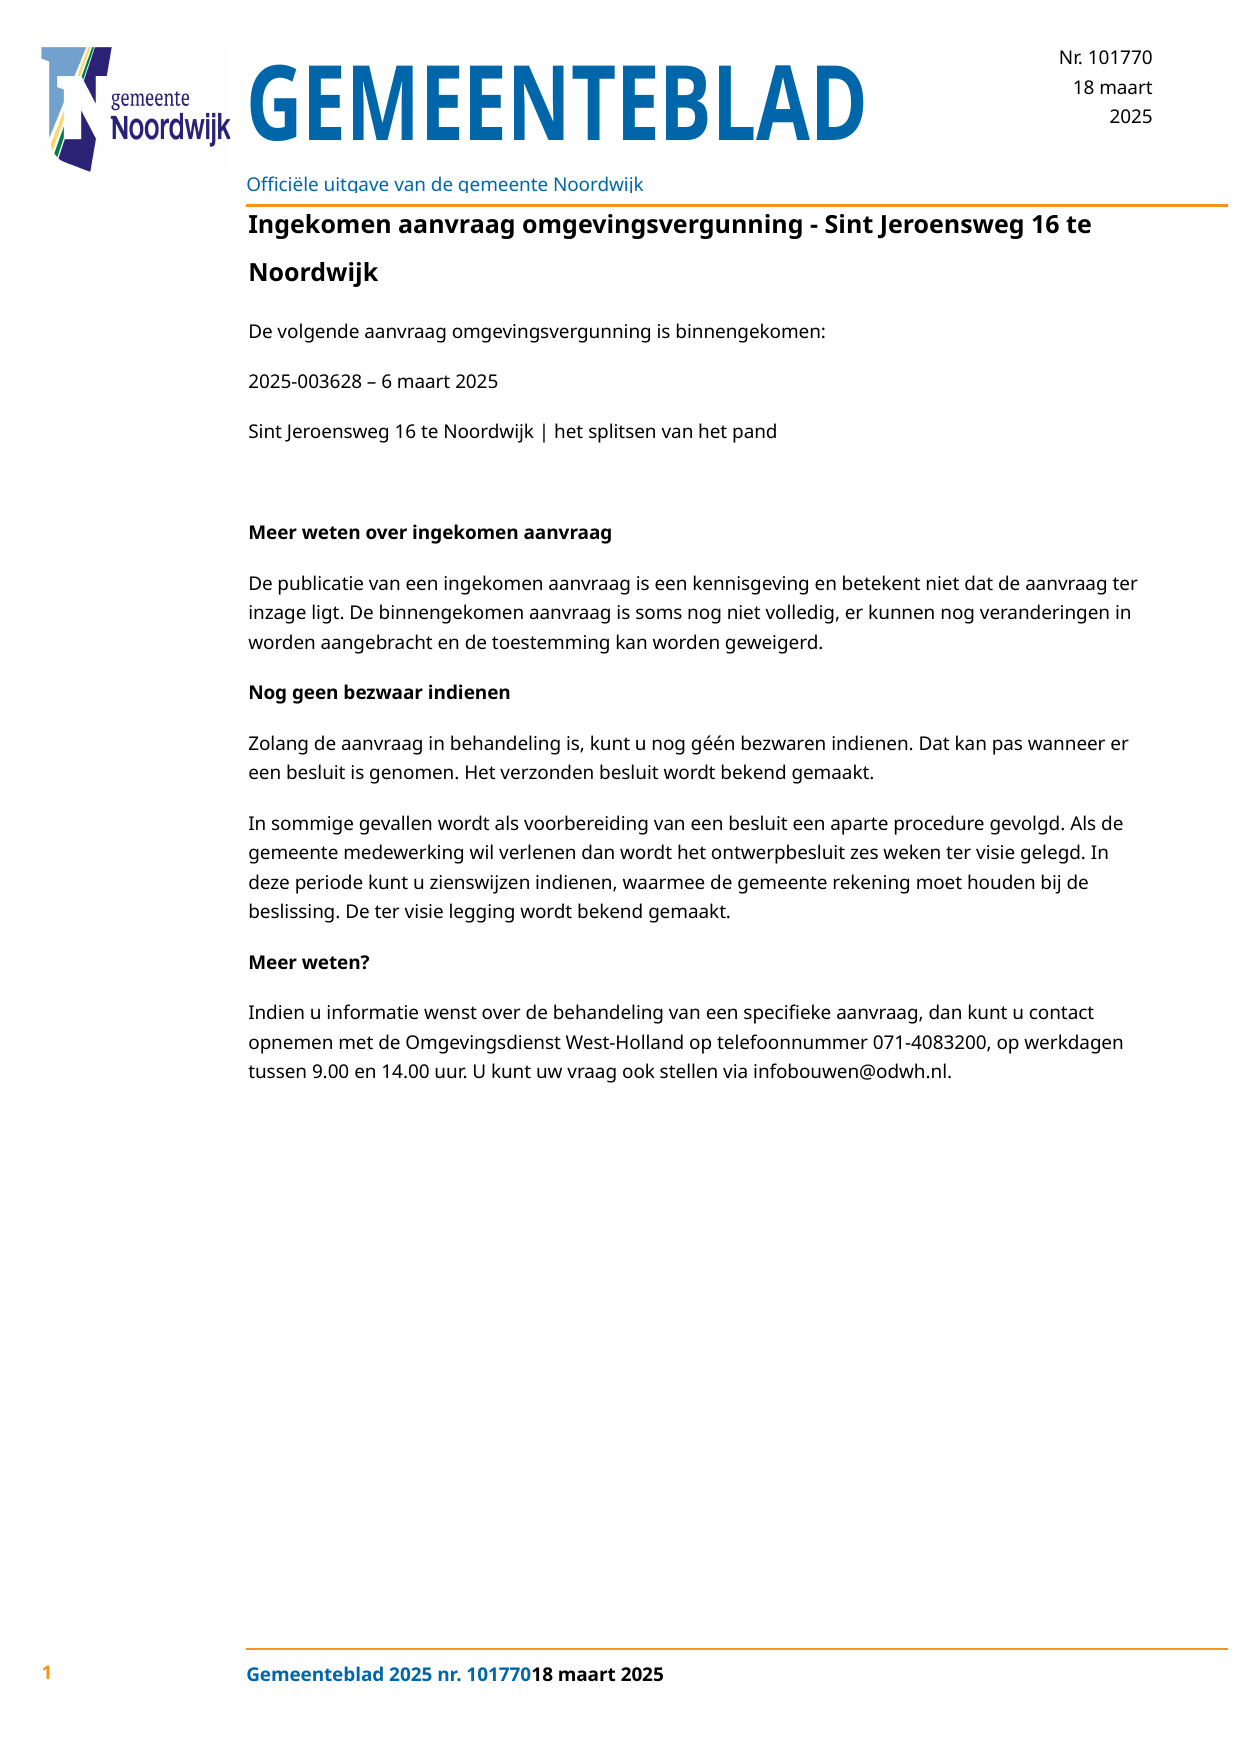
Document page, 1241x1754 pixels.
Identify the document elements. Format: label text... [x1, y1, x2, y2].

picture [41, 47, 231, 172]
text Zolang de aanvraag in behandeling is, kunt u nog géén bezwaren indienen. Dat kan pas wanneer er een besluit is genomen. Het verzonden besluit wordt bekend gemaakt. [248, 730, 1152, 785]
text Sint Jeroensweg 16 te Noordwijk | het splitsen van het pand [248, 419, 1152, 444]
text In sommige gevallen wordt als voorbereiding van een besluit een aparte procedure gevolgd. Als de gemeente medewerking wil verlenen dan wordt het ontwerpbesluit zes weken ter visie gelegd. In deze periode kunt u zienswijzen indienen, waarmee de gemeente rekening moet houden bij de beslissing. De ter visie legging wordt bekend gemaakt. [248, 810, 1152, 924]
text Nog geen bezwaar indienen [248, 679, 1152, 705]
text Indien u informatie wenst over de behandeling van een specifieke aanvraag, dan kunt u contact opnemen met de Omgevingsdienst West-Holland op telefoonnummer 071-4083200, op werkdagen tussen 9.00 en 14.00 uur. U kunt uw vraag ook stellen via infobouwen@odwh.nl. [248, 999, 1152, 1084]
text Meer weten over ingekomen aanvraag [248, 519, 1152, 545]
text 2025-003628 – 6 maart 2025 [248, 368, 1152, 394]
text De volgende aanvraag omgevingsvergunning is binnengekomen: [248, 318, 1152, 344]
text Meer weten? [248, 949, 1152, 975]
text Ingekomen aanvraag omgevingsvergunning - Sint Jeroensweg 16 te Noordwijk [248, 207, 1152, 288]
text De publicatie van een ingekomen aanvraag is een kennisgeving en betekent niet dat de aanvraag ter inzage ligt. De binnengekomen aanvraag is soms nog niet volledig, er kunnen nog veranderingen in worden aangebracht en de toestemming kan worden geweigerd. [248, 570, 1152, 655]
